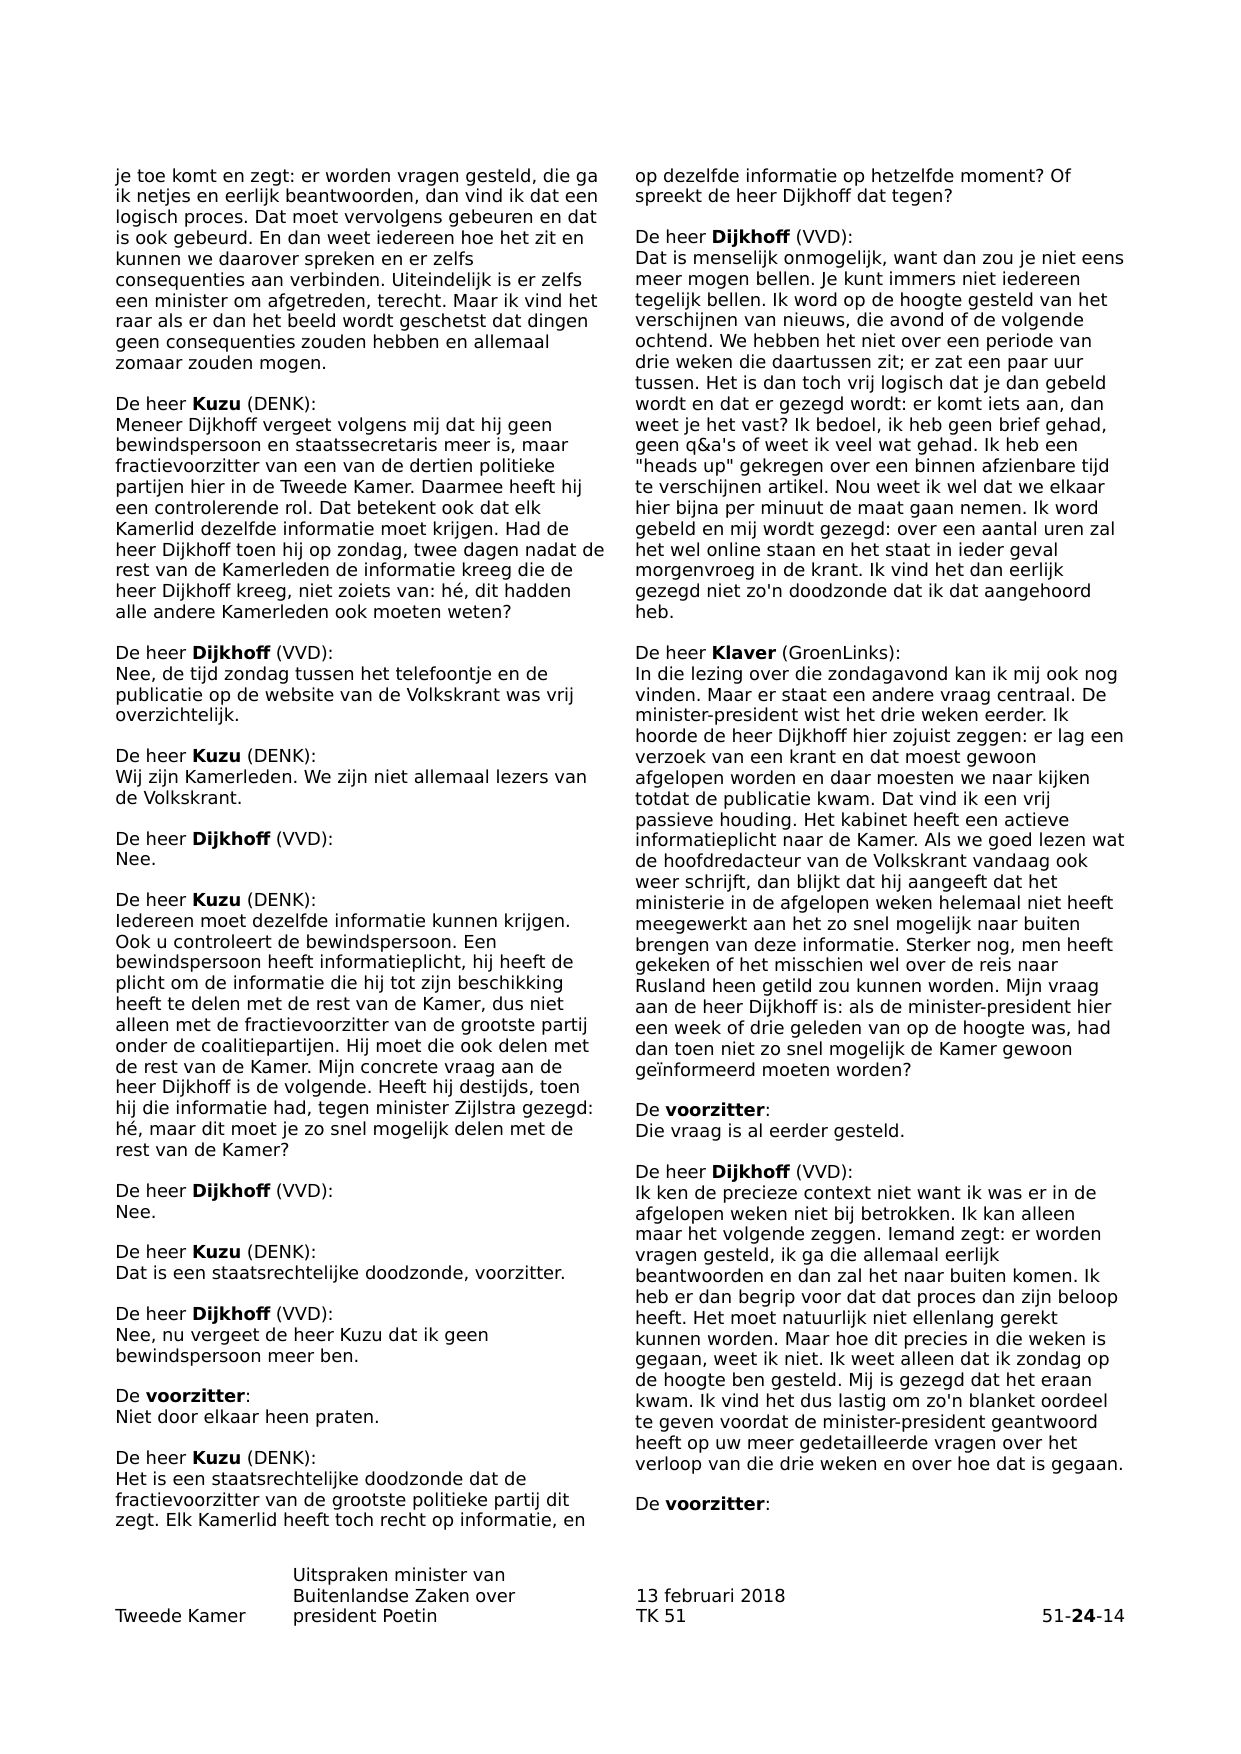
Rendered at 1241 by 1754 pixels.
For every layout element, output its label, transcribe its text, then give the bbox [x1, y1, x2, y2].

text Dat is menselijk onmogelijk, want dan zou je niet eens meer mogen bellen. Je kunt immers niet iedereen tegelijk bellen. Ik word op de hoogte gesteld van het verschijnen van nieuws, die avond of de volgende ochtend. We hebben het niet over een periode van drie weken die daartussen zit; er zat een paar uur tussen. Het is dan toch vrij logisch dat je dan gebeld wordt en dat er gezegd wordt: er komt iets aan, dan weet je het vast? Ik bedoel, ik heb geen brief gehad, geen q&a's of weet ik veel wat gehad. Ik heb een "heads up" gekregen over een binnen afzienbare tijd te verschijnen artikel. Nou weet ik wel dat we elkaar hier bijna per minuut de maat gaan nemen. Ik word gebeld en mij wordt gezegd: over een aantal uren zal het wel online staan en het staat in ieder geval morgenvroeg in de krant. Ik vind het dan eerlijk gezegd niet zo'n doodzonde dat ik dat aangehoord heb. [635, 248, 1125, 623]
text Die vraag is al eerder gesteld. [635, 1121, 1125, 1142]
text De heer Dijkhoff (VVD): [115, 1304, 605, 1324]
text De heer Kuzu (DENK): [115, 1448, 605, 1468]
text Nee, nu vergeet de heer Kuzu dat ik geen bewindspersoon meer ben. [115, 1324, 605, 1366]
text Dat is een staatsrechtelijke doodzonde, voorzitter. [115, 1263, 605, 1284]
text Niet door elkaar heen praten. [115, 1407, 605, 1428]
text In die lezing over die zondagavond kan ik mij ook nog vinden. Maar er staat een andere vraag centraal. De minister-president wist het drie weken eerder. Ik hoorde de heer Dijkhoff hier zojuist zeggen: er lag een verzoek van een krant en dat moest gewoon afgelopen worden en daar moesten we naar kijken totdat de publicatie kwam. Dat vind ik een vrij passieve houding. Het kabinet heeft een actieve informatieplicht naar de Kamer. Als we goed lezen wat de hoofdredacteur van de Volkskrant vandaag ook weer schrijft, dan blijkt dat hij aangeeft dat het ministerie in de afgelopen weken helemaal niet heeft meegewerkt aan het zo snel mogelijk naar buiten brengen van deze informatie. Sterker nog, men heeft gekeken of het misschien wel over de reis naar Rusland heen getild zou kunnen worden. Mijn vraag aan de heer Dijkhoff is: als de minister-president hier een week of drie geleden van op de hoogte was, had dan toen niet zo snel mogelijk de Kamer gewoon geïnformeerd moeten worden? [635, 663, 1125, 1080]
text De heer Dijkhoff (VVD): [115, 643, 605, 663]
text op dezelfde informatie op hetzelfde moment? Of spreekt de heer Dijkhoff dat tegen? [635, 165, 1125, 207]
text Het is een staatsrechtelijke doodzonde dat de fractievoorzitter van de grootste politieke partij dit zegt. Elk Kamerlid heeft toch recht op informatie, en [115, 1468, 605, 1531]
text De voorzitter: [635, 1494, 1125, 1515]
text De heer Dijkhoff (VVD): [115, 828, 605, 849]
text Nee, de tijd zondag tussen het telefoontje en de publicatie op de website van de Volkskrant was vrij overzichtelijk. [115, 663, 605, 726]
text De heer Kuzu (DENK): [115, 746, 605, 767]
text Ik ken de precieze context niet want ik was er in de afgelopen weken niet bij betrokken. Ik kan alleen maar het volgende zeggen. Iemand zegt: er worden vragen gesteld, ik ga die allemaal eerlijk beantwoorden en dan zal het naar buiten komen. Ik heb er dan begrip voor dat dat proces dan zijn beloop heeft. Het moet natuurlijk niet ellenlang gerekt kunnen worden. Maar hoe dit precies in die weken is gegaan, weet ik niet. Ik weet alleen dat ik zondag op de hoogte ben gesteld. Mij is gezegd dat het eraan kwam. Ik vind het dus lastig om zo'n blanket oordeel te geven voordat de minister-president geantwoord heeft op uw meer gedetailleerde vragen over het verloop van die drie weken en over hoe dat is gegaan. [635, 1182, 1125, 1474]
text Nee. [115, 849, 605, 870]
text je toe komt en zegt: er worden vragen gesteld, die ga ik netjes en eerlijk beantwoorden, dan vind ik dat een logisch proces. Dat moet vervolgens gebeuren en dat is ook gebeurd. En dan weet iedereen hoe het zit en kunnen we daarover spreken en er zelfs consequenties aan verbinden. Uiteindelijk is er zelfs een minister om afgetreden, terecht. Maar ik vind het raar als er dan het beeld wordt geschetst dat dingen geen consequenties zouden hebben en allemaal zomaar zouden mogen. [115, 165, 605, 374]
text De heer Klaver (GroenLinks): [635, 643, 1125, 663]
text Meneer Dijkhoff vergeet volgens mij dat hij geen bewindspersoon en staatssecretaris meer is, maar fractievoorzitter van een van de dertien politieke partijen hier in de Tweede Kamer. Daarmee heeft hij een controlerende rol. Dat betekent ook dat elk Kamerlid dezelfde informatie moet krijgen. Had de heer Dijkhoff toen hij op zondag, twee dagen nadat de rest van de Kamerleden de informatie kreeg die de heer Dijkhoff kreeg, niet zoiets van: hé, dit hadden alle andere Kamerleden ook moeten weten? [115, 414, 605, 623]
text De heer Kuzu (DENK): [115, 394, 605, 414]
text De heer Dijkhoff (VVD): [635, 227, 1125, 248]
text De heer Dijkhoff (VVD): [635, 1162, 1125, 1182]
text De heer Kuzu (DENK): [115, 890, 605, 911]
text Wij zijn Kamerleden. We zijn niet allemaal lezers van de Volkskrant. [115, 767, 605, 808]
text De heer Dijkhoff (VVD): [115, 1181, 605, 1201]
text De heer Kuzu (DENK): [115, 1242, 605, 1263]
text De voorzitter: [115, 1386, 605, 1407]
text De voorzitter: [635, 1100, 1125, 1121]
text Iedereen moet dezelfde informatie kunnen krijgen. Ook u controleert de bewindspersoon. Een bewindspersoon heeft informatieplicht, hij heeft de plicht om de informatie die hij tot zijn beschikking heeft te delen met de rest van de Kamer, dus niet alleen met de fractievoorzitter van de grootste partij onder de coalitiepartijen. Hij moet die ook delen met de rest van de Kamer. Mijn concrete vraag aan de heer Dijkhoff is de volgende. Heeft hij destijds, toen hij die informatie had, tegen minister Zijlstra gezegd: hé, maar dit moet je zo snel mogelijk delen met de rest van de Kamer? [115, 911, 605, 1161]
text Nee. [115, 1201, 605, 1222]
